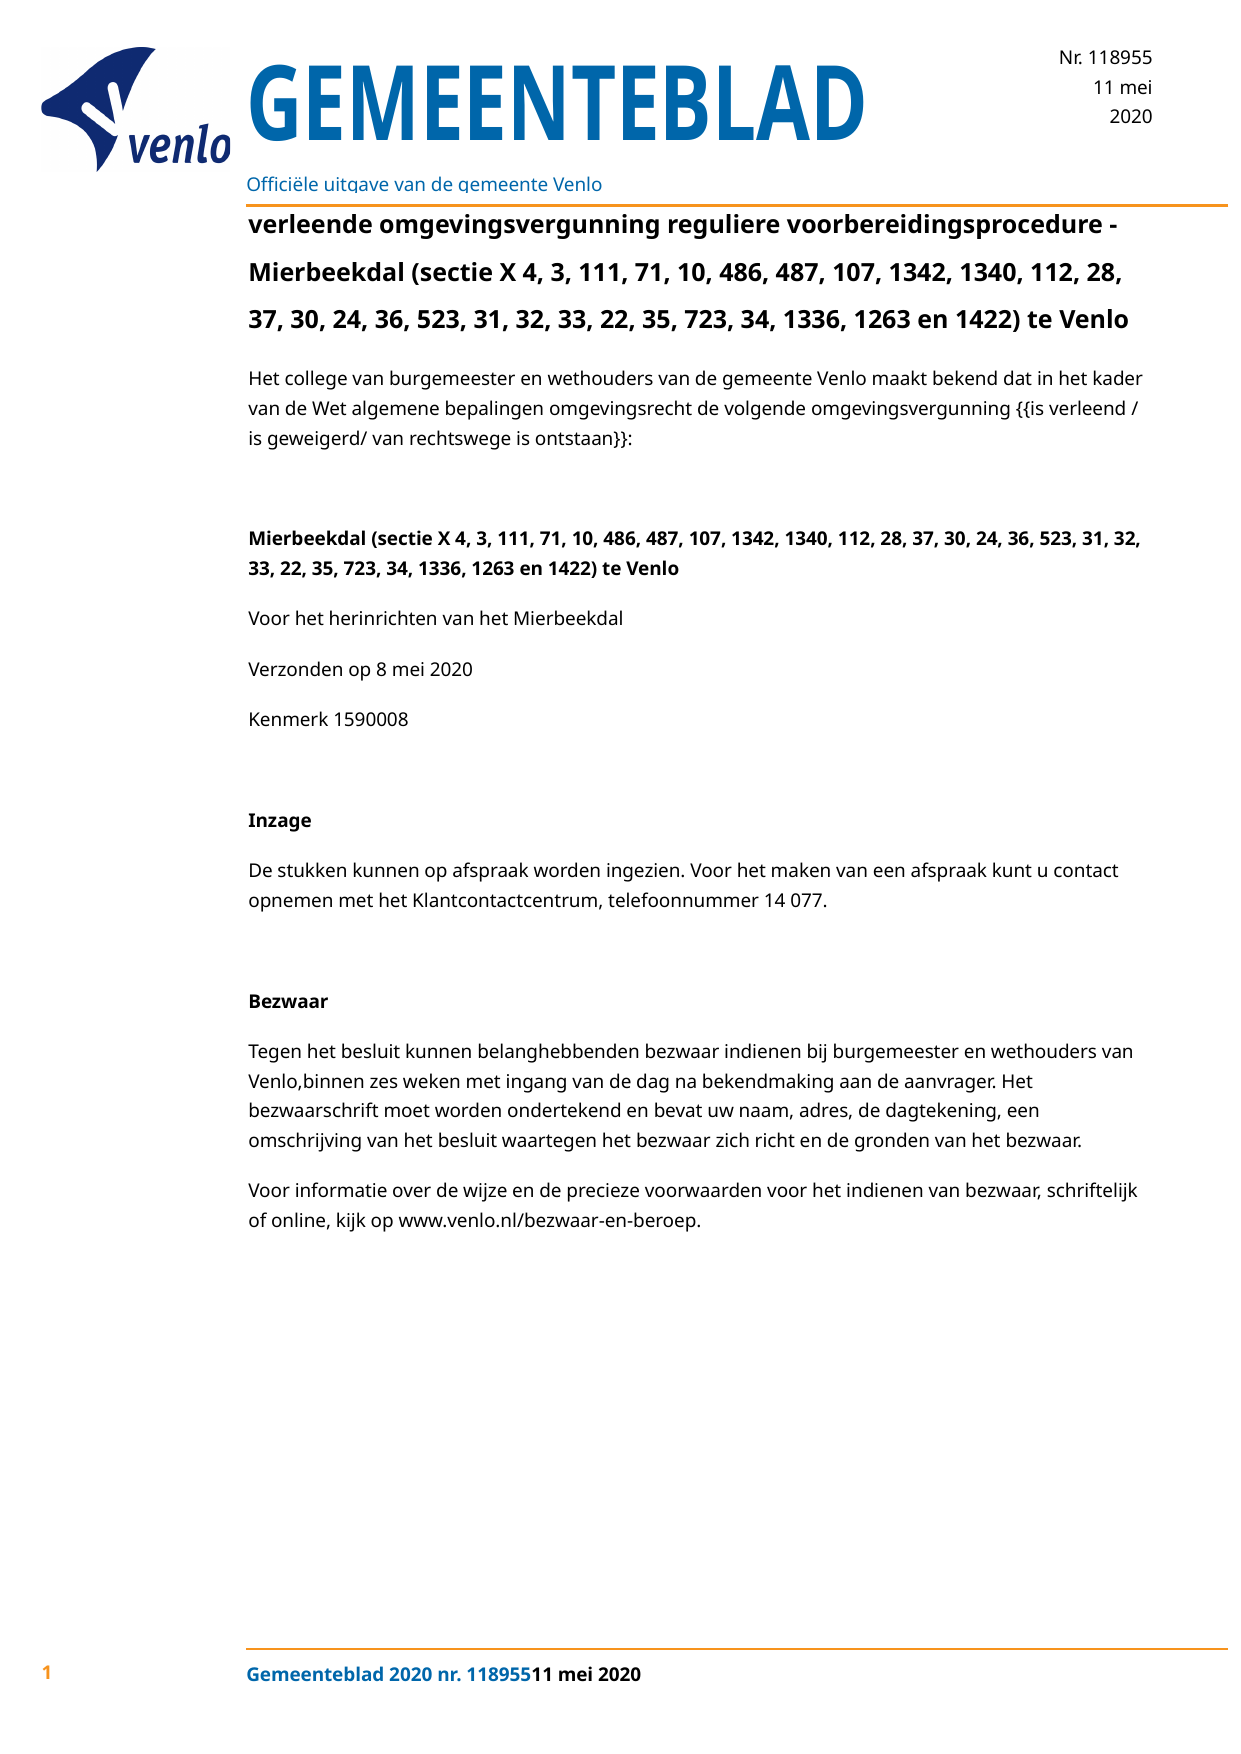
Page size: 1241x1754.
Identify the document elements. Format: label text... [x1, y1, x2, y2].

text Tegen het besluit kunnen belanghebbenden bezwaar indienen bij burgemeester en wethouders van Venlo,binnen zes weken met ingang van de dag na bekendmaking aan de aanvrager. Het bezwaarschrift moet worden ondertekend en bevat uw naam, adres, de dagtekening, een omschrijving van het besluit waartegen het bezwaar zich richt en de gronden van het bezwaar. [248, 1038, 1152, 1153]
text De stukken kunnen op afspraak worden ingezien. Voor het maken van een afspraak kunt u contact opnemen met het Klantcontactcentrum, telefoonnummer 14 077. [248, 858, 1152, 913]
picture [41, 47, 231, 172]
text Voor informatie over de wijze en de precieze voorwaarden voor het indienen van bezwaar, schriftelijk of online, kijk op www.venlo.nl/bezwaar-en-beroep. [248, 1178, 1152, 1233]
text Inzage [248, 807, 1152, 833]
text Voor het herinrichten van het Mierbeekdal [248, 606, 1152, 631]
text Kenmerk 1590008 [248, 706, 1152, 732]
text Verzonden op 8 mei 2020 [248, 656, 1152, 682]
text Het college van burgemeester en wethouders van de gemeente Venlo maakt bekend dat in het kader van de Wet algemene bepalingen omgevingsrecht de volgende omgevingsvergunning {{is verleend / is geweigerd/ van rechtswege is ontstaan}}: [248, 366, 1152, 450]
text Mierbeekdal (sectie X 4, 3, 111, 71, 10, 486, 487, 107, 1342, 1340, 112, 28, 37, 30, 24, 36, 523, 31, 32, 33, 22, 35, 723, 34, 1336, 1263 en 1422) te Venlo [248, 526, 1152, 581]
text verleende omgevingsvergunning reguliere voorbereidingsprocedure - Mierbeekdal (sectie X 4, 3, 111, 71, 10, 486, 487, 107, 1342, 1340, 112, 28, 37, 30, 24, 36, 523, 31, 32, 33, 22, 35, 723, 34, 1336, 1263 en 1422) te Venlo [248, 207, 1152, 336]
text Bezwaar [248, 988, 1152, 1014]
